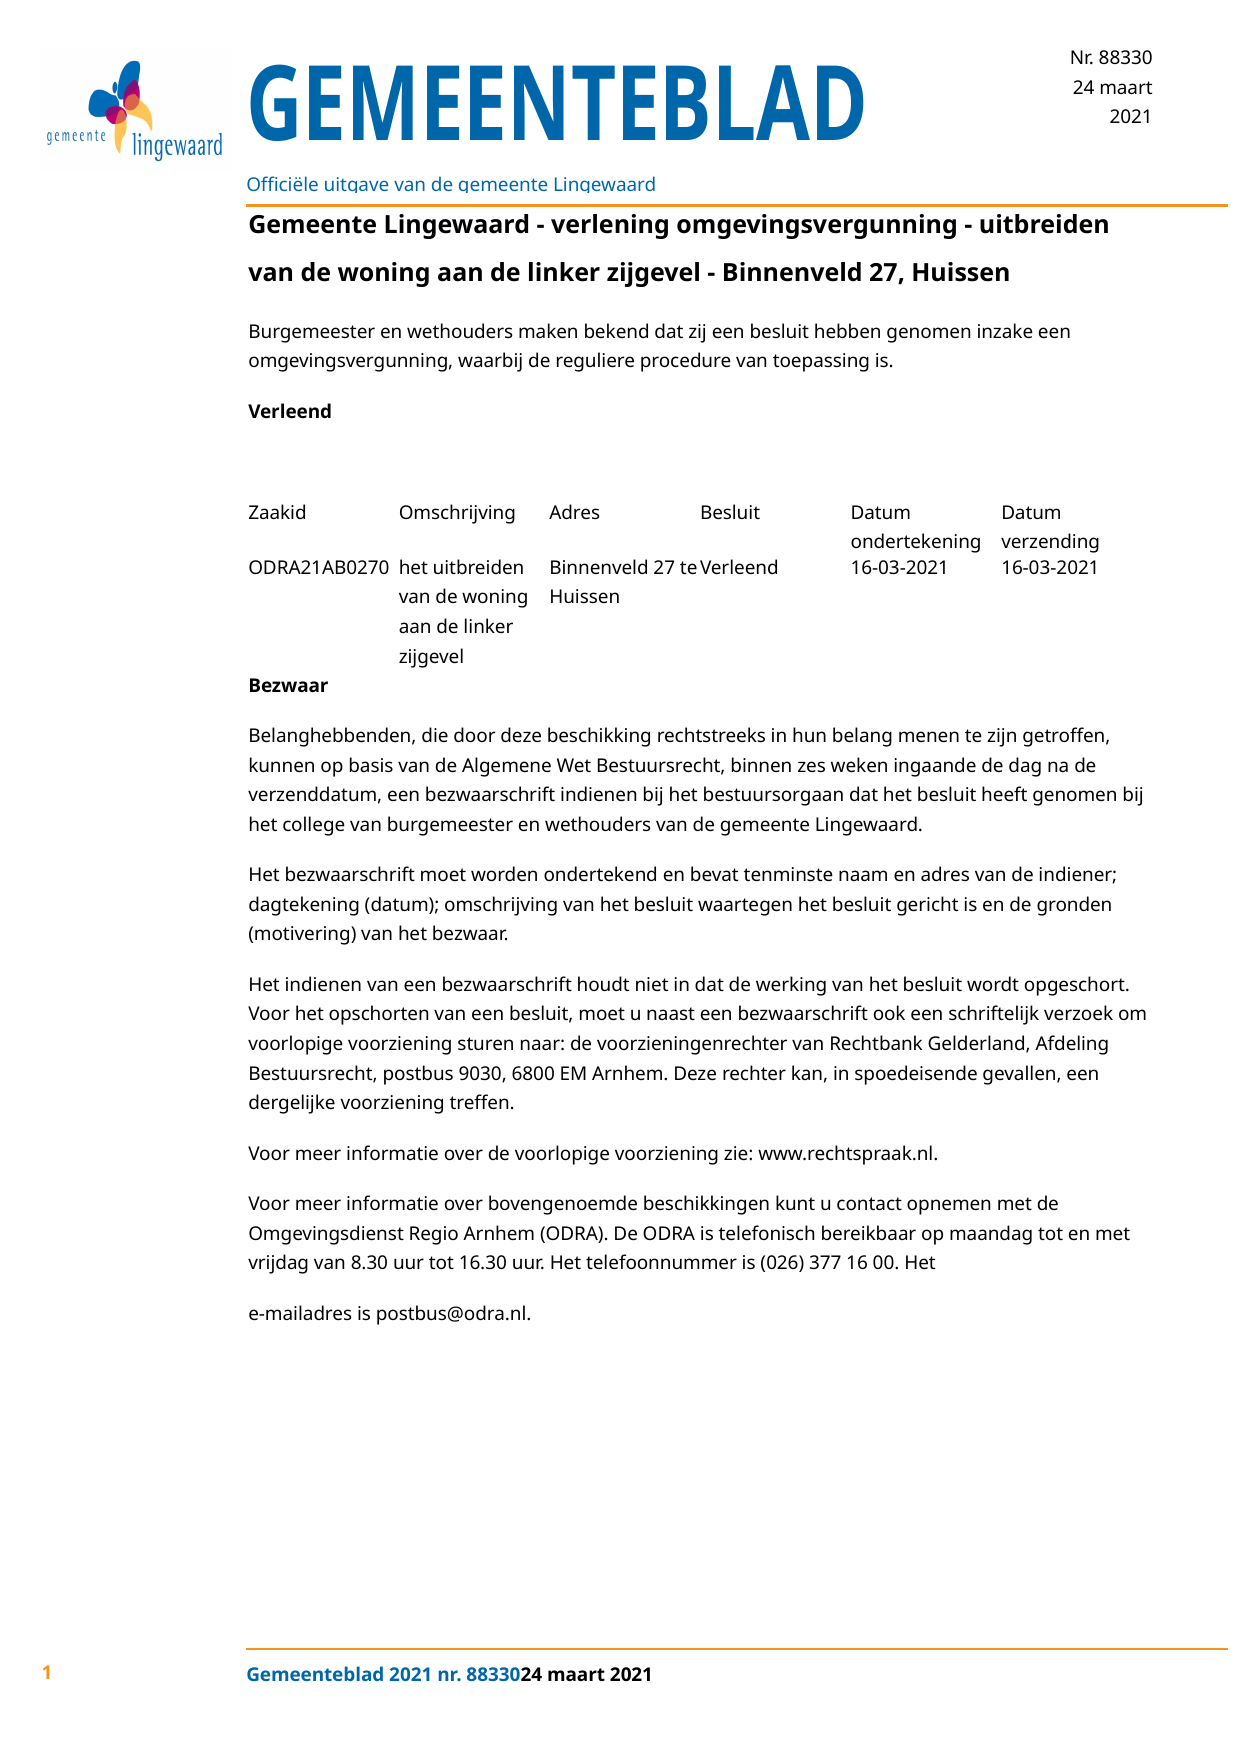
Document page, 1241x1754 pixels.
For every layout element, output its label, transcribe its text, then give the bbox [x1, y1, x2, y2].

table_header Adres [549, 499, 700, 554]
picture [41, 47, 231, 172]
text Voor meer informatie over bovengenoemde beschikkingen kunt u contact opnemen met de Omgevingsdienst Regio Arnhem (ODRA). De ODRA is telefonisch bereikbaar op maandag tot en met vrijdag van 8.30 uur tot 16.30 uur. Het telefoonnummer is (026) 377 16 00. Het [248, 1190, 1152, 1275]
table_cell Verleend [700, 554, 850, 669]
table_cell het uitbreiden van de woning aan de linker zijgevel [399, 554, 549, 669]
text Belanghebbenden, die door deze beschikking rechtstreeks in hun belang menen te zijn getroffen, kunnen op basis van de Algemene Wet Bestuursrecht, binnen zes weken ingaande de dag na de verzenddatum, een bezwaarschrift indienen bij het bestuursorgaan dat het besluit heeft genomen bij het college van burgemeester en wethouders van de gemeente Lingewaard. [248, 722, 1152, 837]
table_header Omschrijving [399, 499, 549, 554]
table_header Datum ondertekening [850, 499, 1001, 554]
table_header Besluit [700, 499, 850, 554]
table_header Datum verzending [1001, 499, 1152, 554]
text e-mailadres is postbus@odra.nl. [248, 1300, 1152, 1326]
text Het indienen van een bezwaarschrift houdt niet in dat de werking van het besluit wordt opgeschort. Voor het opschorten van een besluit, moet u naast een bezwaarschrift ook een schriftelijk verzoek om voorlopige voorziening sturen naar: de voorzieningenrechter van Rechtbank Gelderland, Afdeling Bestuursrecht, postbus 9030, 6800 EM Arnhem. Deze rechter kan, in spoedeisende gevallen, een dergelijke voorziening treffen. [248, 971, 1152, 1115]
table_header Zaakid [248, 499, 398, 554]
table_cell ODRA21AB0270 [248, 554, 398, 669]
text Het bezwaarschrift moet worden ondertekend en bevat tenminste naam en adres van de indiener; dagtekening (datum); omschrijving van het besluit waartegen het besluit gericht is en de gronden (motivering) van het bezwaar. [248, 861, 1152, 946]
text Burgemeester en wethouders maken bekend dat zij een besluit hebben genomen inzake een omgevingsvergunning, waarbij de reguliere procedure van toepassing is. [248, 318, 1152, 373]
table_cell Binnenveld 27 te Huissen [549, 554, 700, 669]
text Bezwaar [248, 672, 1152, 698]
table_cell 16-03-2021 [1001, 554, 1152, 669]
table_cell 16-03-2021 [850, 554, 1001, 669]
text Voor meer informatie over de voorlopige voorziening zie: www.rechtspraak.nl. [248, 1140, 1152, 1166]
text Gemeente Lingewaard - verlening omgevingsvergunning - uitbreiden van de woning aan de linker zijgevel - Binnenveld 27, Huissen [248, 207, 1152, 288]
text Verleend [248, 398, 1152, 424]
